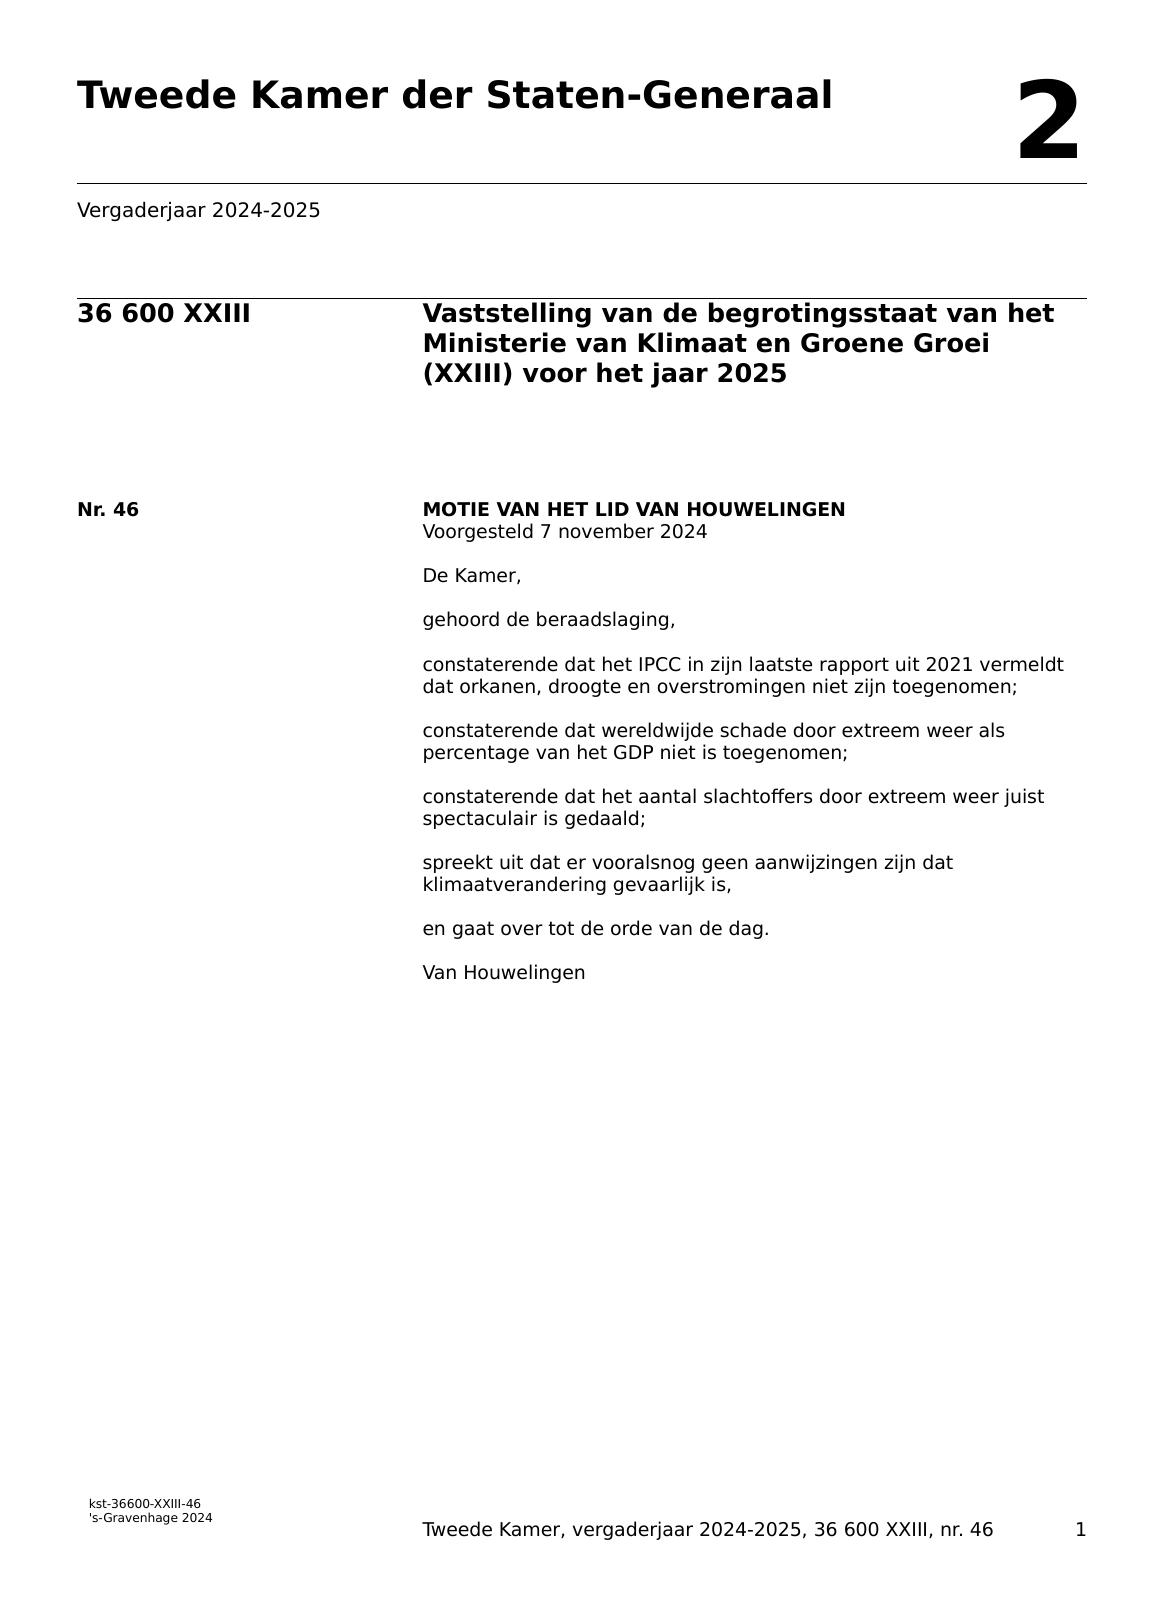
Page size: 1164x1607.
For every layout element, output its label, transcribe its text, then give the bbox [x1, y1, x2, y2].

table_header 2 [886, 59, 1087, 183]
text constaterende dat wereldwijde schade door extreem weer als percentage van het GDP niet is toegenomen; [422, 720, 1087, 764]
text kst-36600-XXIII-46 [88, 1497, 323, 1511]
text constaterende dat het aantal slachtoffers door extreem weer juist spectaculair is gedaald; [422, 786, 1087, 830]
table_cell Vergaderjaar 2024-2025 [77, 184, 1087, 298]
text 's-Gravenhage 2024 [88, 1511, 323, 1525]
text constaterende dat het IPCC in zijn laatste rapport uit 2021 vermeldt dat orkanen, droogte en overstromingen niet zijn toegenomen; [422, 653, 1087, 697]
table_header Tweede Kamer der Staten-Generaal [77, 59, 886, 183]
text Voorgesteld 7 november 2024 [422, 521, 1087, 543]
subtitle Nr. 46 MOTIE VAN HET LID VAN HOUWELINGEN [77, 499, 1087, 521]
text De Kamer, [422, 565, 1087, 587]
text spreekt uit dat er vooralsnog geen aanwijzingen zijn dat klimaatverandering gevaarlijk is, [422, 852, 1087, 896]
text Van Houwelingen [422, 962, 1087, 984]
text en gaat over tot de orde van de dag. [422, 918, 1087, 940]
text gehoord de beraadslaging, [422, 609, 1087, 631]
subtitle 36 600 XXIII Vaststelling van de begrotingsstaat van het Ministerie van Klimaat en Groene Groei (XXIII) voor het jaar 2025 [77, 299, 1087, 388]
